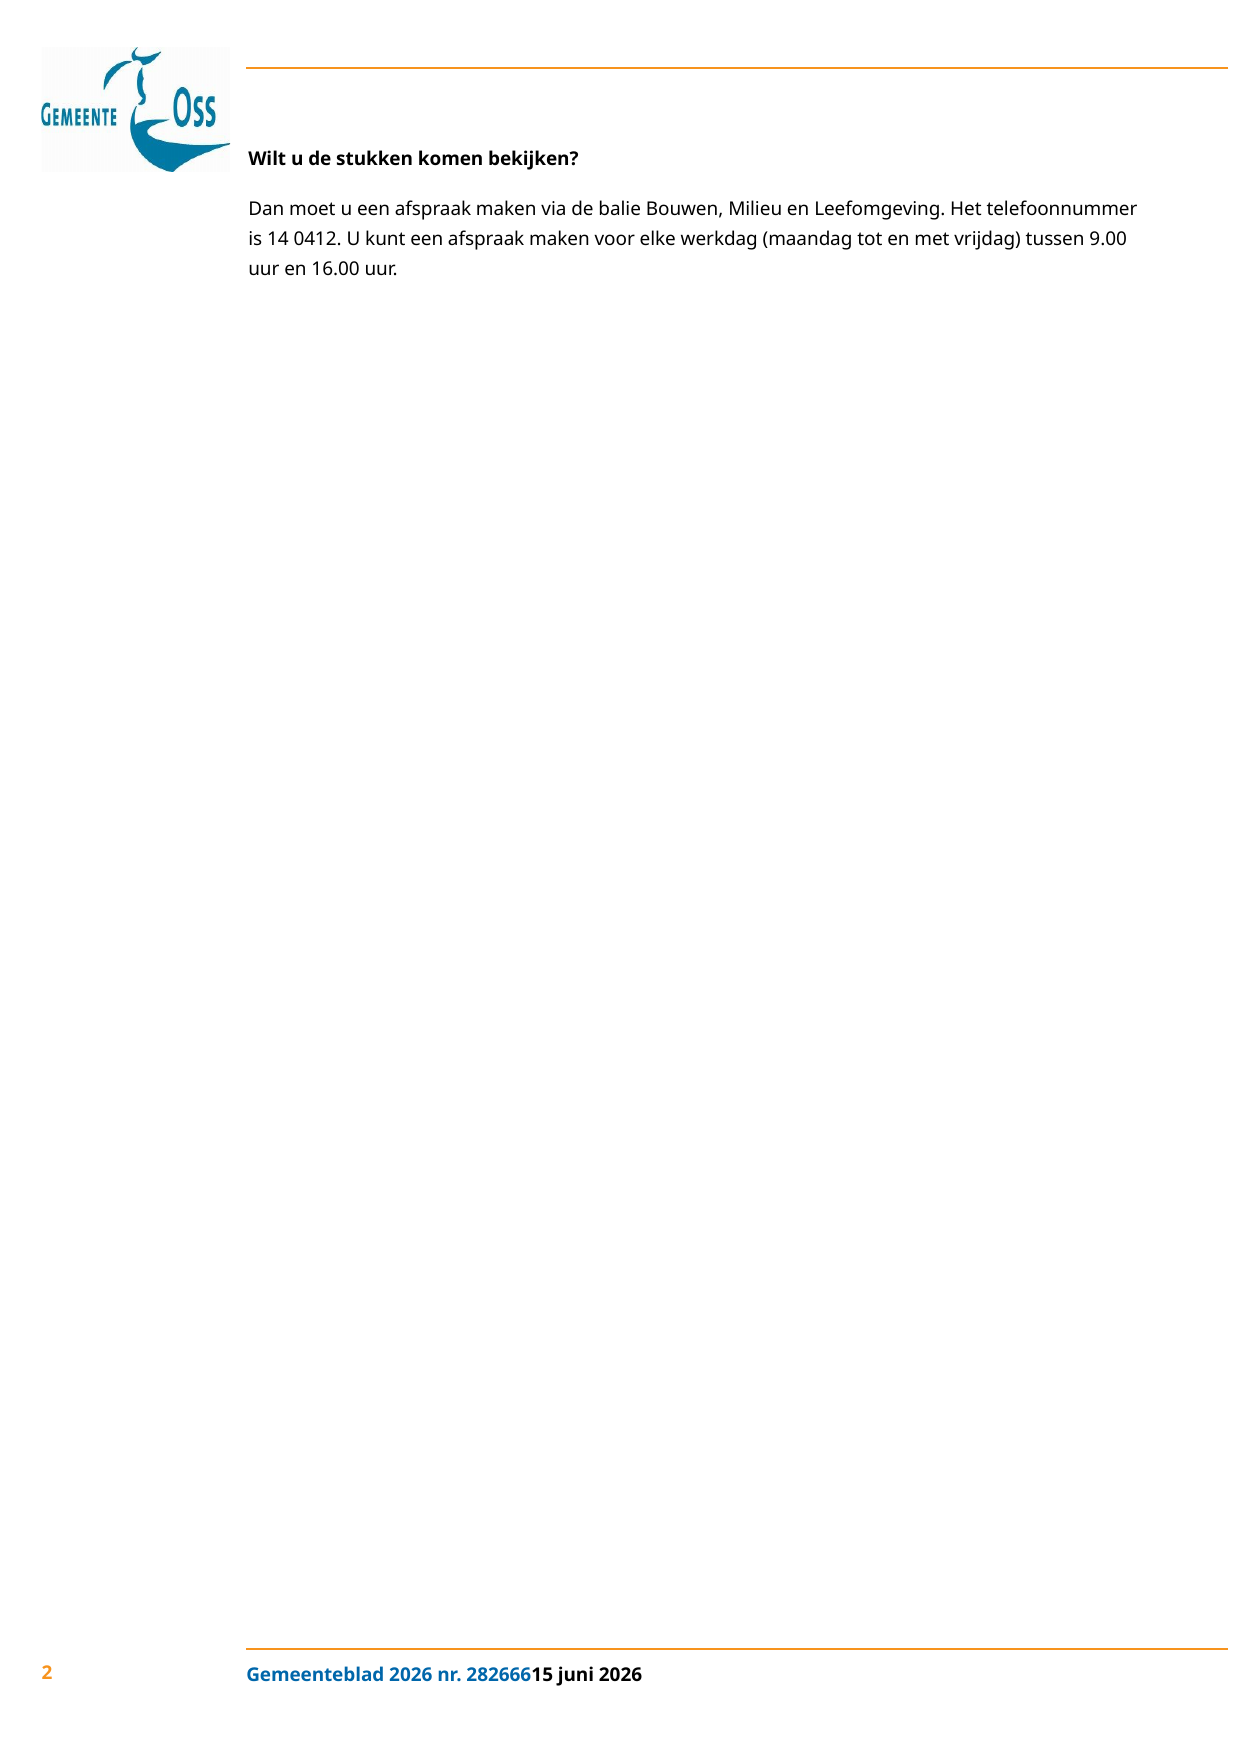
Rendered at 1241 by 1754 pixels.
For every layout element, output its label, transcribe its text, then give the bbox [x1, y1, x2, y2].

text Wilt u de stukken komen bekijken? [248, 145, 1152, 171]
picture [41, 47, 231, 172]
text Dan moet u een afspraak maken via de balie Bouwen, Milieu en Leefomgeving. Het telefoonnummer is 14 0412. U kunt een afspraak maken voor elke werkdag (maandag tot en met vrijdag) tussen 9.00 uur en 16.00 uur. [248, 196, 1152, 281]
